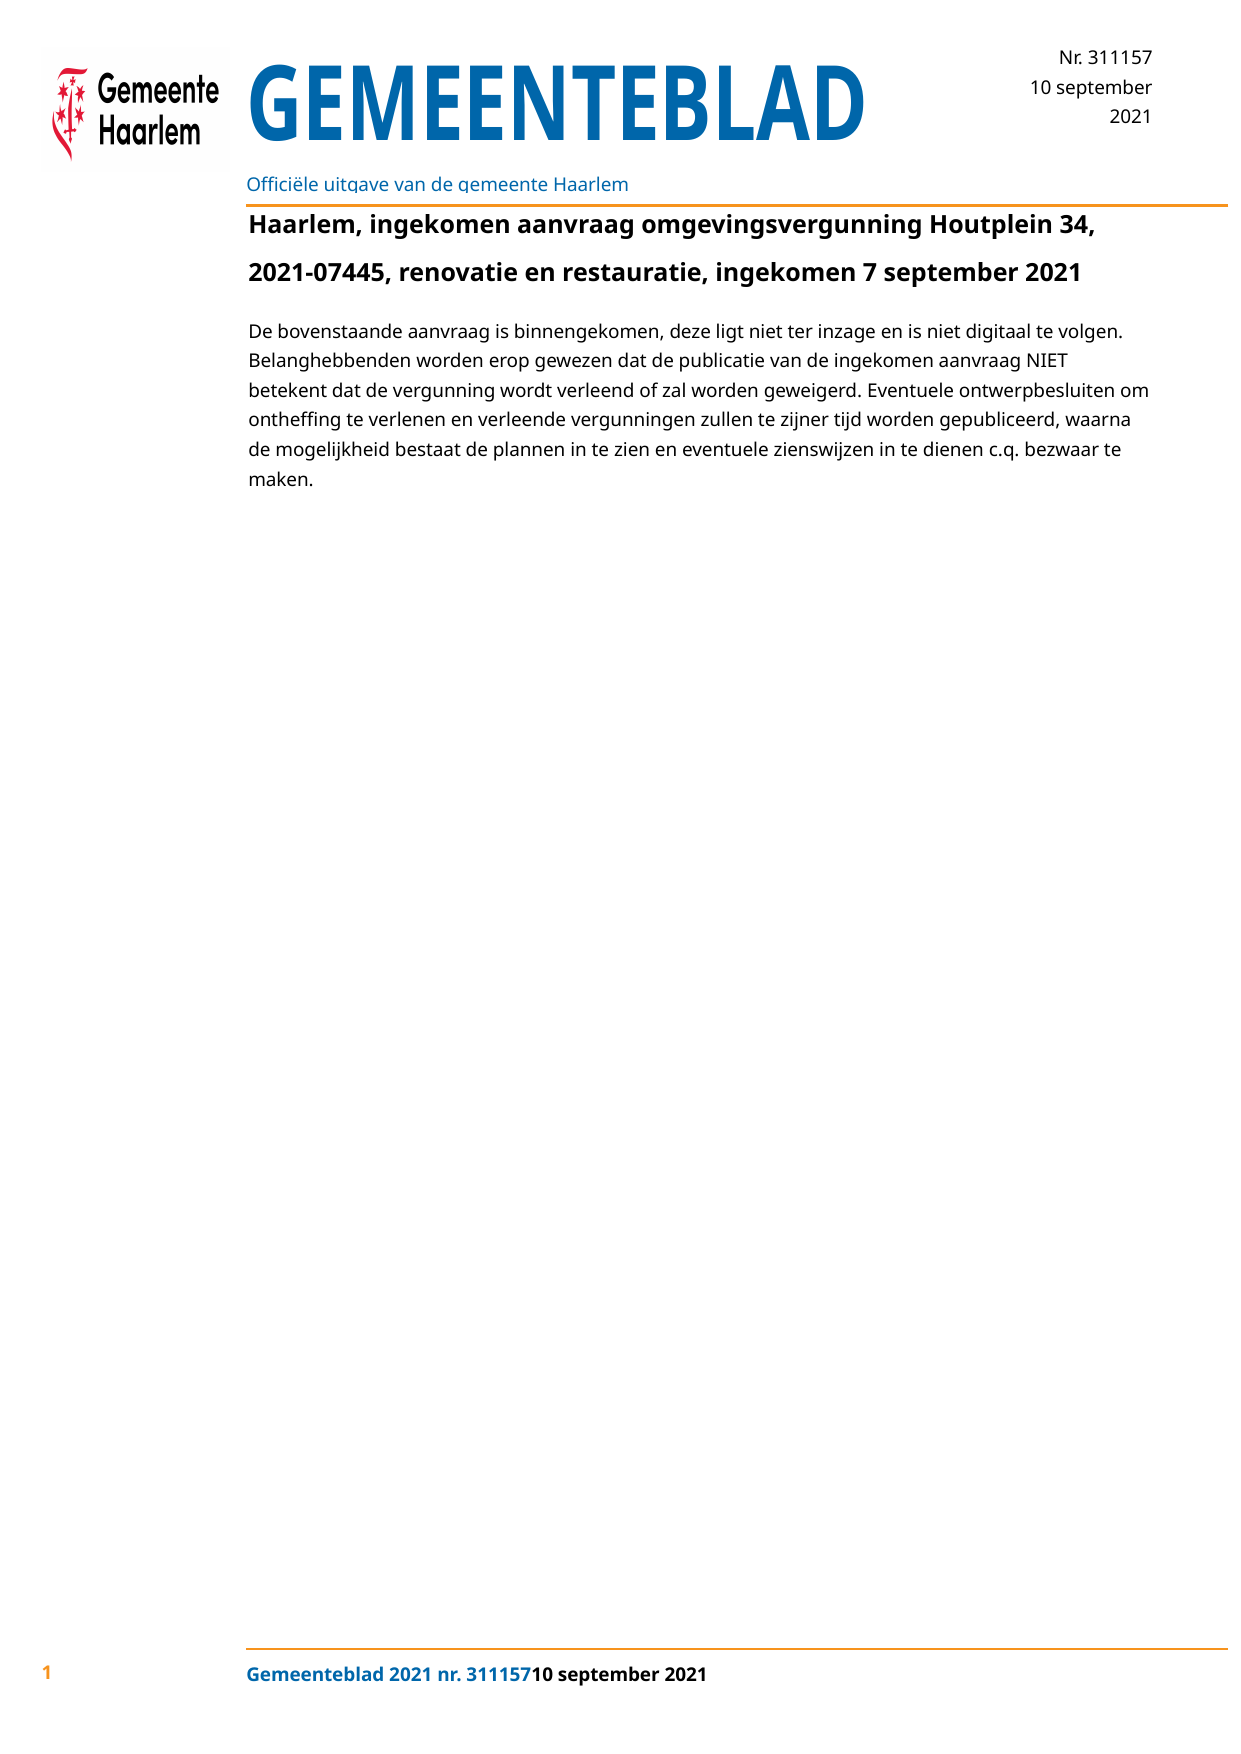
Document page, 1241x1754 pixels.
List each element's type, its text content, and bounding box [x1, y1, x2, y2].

picture [41, 47, 231, 172]
text Haarlem, ingekomen aanvraag omgevingsvergunning Houtplein 34, 2021-07445, renovatie en restauratie, ingekomen 7 september 2021 [248, 207, 1152, 288]
text De bovenstaande aanvraag is binnengekomen, deze ligt niet ter inzage en is niet digitaal te volgen. Belanghebbenden worden erop gewezen dat de publicatie van de ingekomen aanvraag NIET betekent dat de vergunning wordt verleend of zal worden geweigerd. Eventuele ontwerpbesluiten om ontheffing te verlenen en verleende vergunningen zullen te zijner tijd worden gepubliceerd, waarna de mogelijkheid bestaat de plannen in te zien en eventuele zienswijzen in te dienen c.q. bezwaar te maken. [248, 318, 1152, 492]
